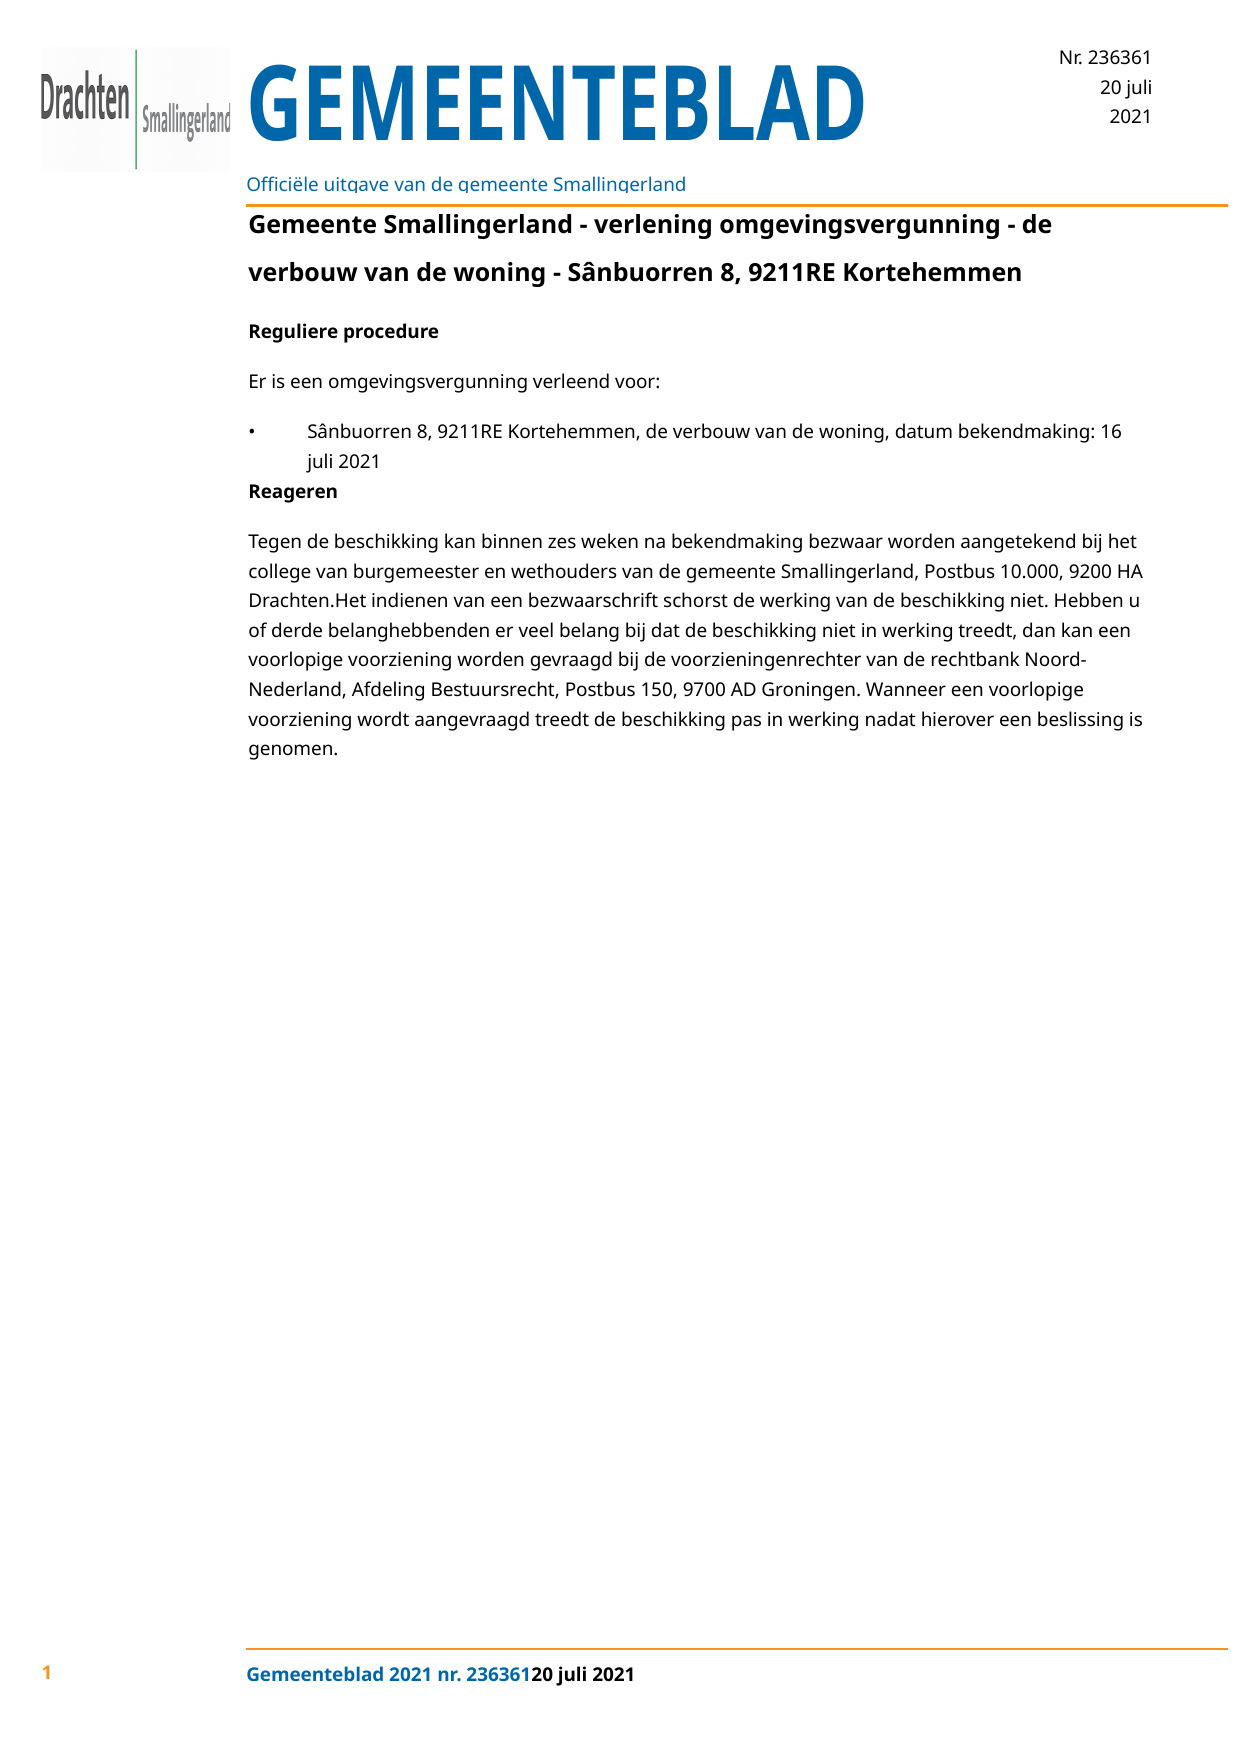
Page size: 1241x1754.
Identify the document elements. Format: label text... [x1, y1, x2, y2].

text Tegen de beschikking kan binnen zes weken na bekendmaking bezwaar worden aangetekend bij het college van burgemeester en wethouders van de gemeente Smallingerland, Postbus 10.000, 9200 HA Drachten.Het indienen van een bezwaarschrift schorst de werking van de beschikking niet. Hebben u of derde belanghebbenden er veel belang bij dat de beschikking niet in werking treedt, dan kan een voorlopige voorziening worden gevraagd bij de voorzieningenrechter van de rechtbank Noord-Nederland, Afdeling Bestuursrecht, Postbus 150, 9700 AD Groningen. Wanneer een voorlopige voorziening wordt aangevraagd treedt de beschikking pas in werking nadat hierover een beslissing is genomen. [248, 528, 1152, 761]
picture [41, 47, 231, 172]
list Sânbuorren 8, 9211RE Kortehemmen, de verbouw van de woning, datum bekendmaking: 16 juli 2021 [248, 419, 1152, 474]
text Er is een omgevingsvergunning verleend voor: [248, 368, 1152, 394]
text Reguliere procedure [248, 318, 1152, 344]
text Gemeente Smallingerland - verlening omgevingsvergunning - de verbouw van de woning - Sânbuorren 8, 9211RE Kortehemmen [248, 207, 1152, 288]
text Reageren [248, 478, 1152, 504]
